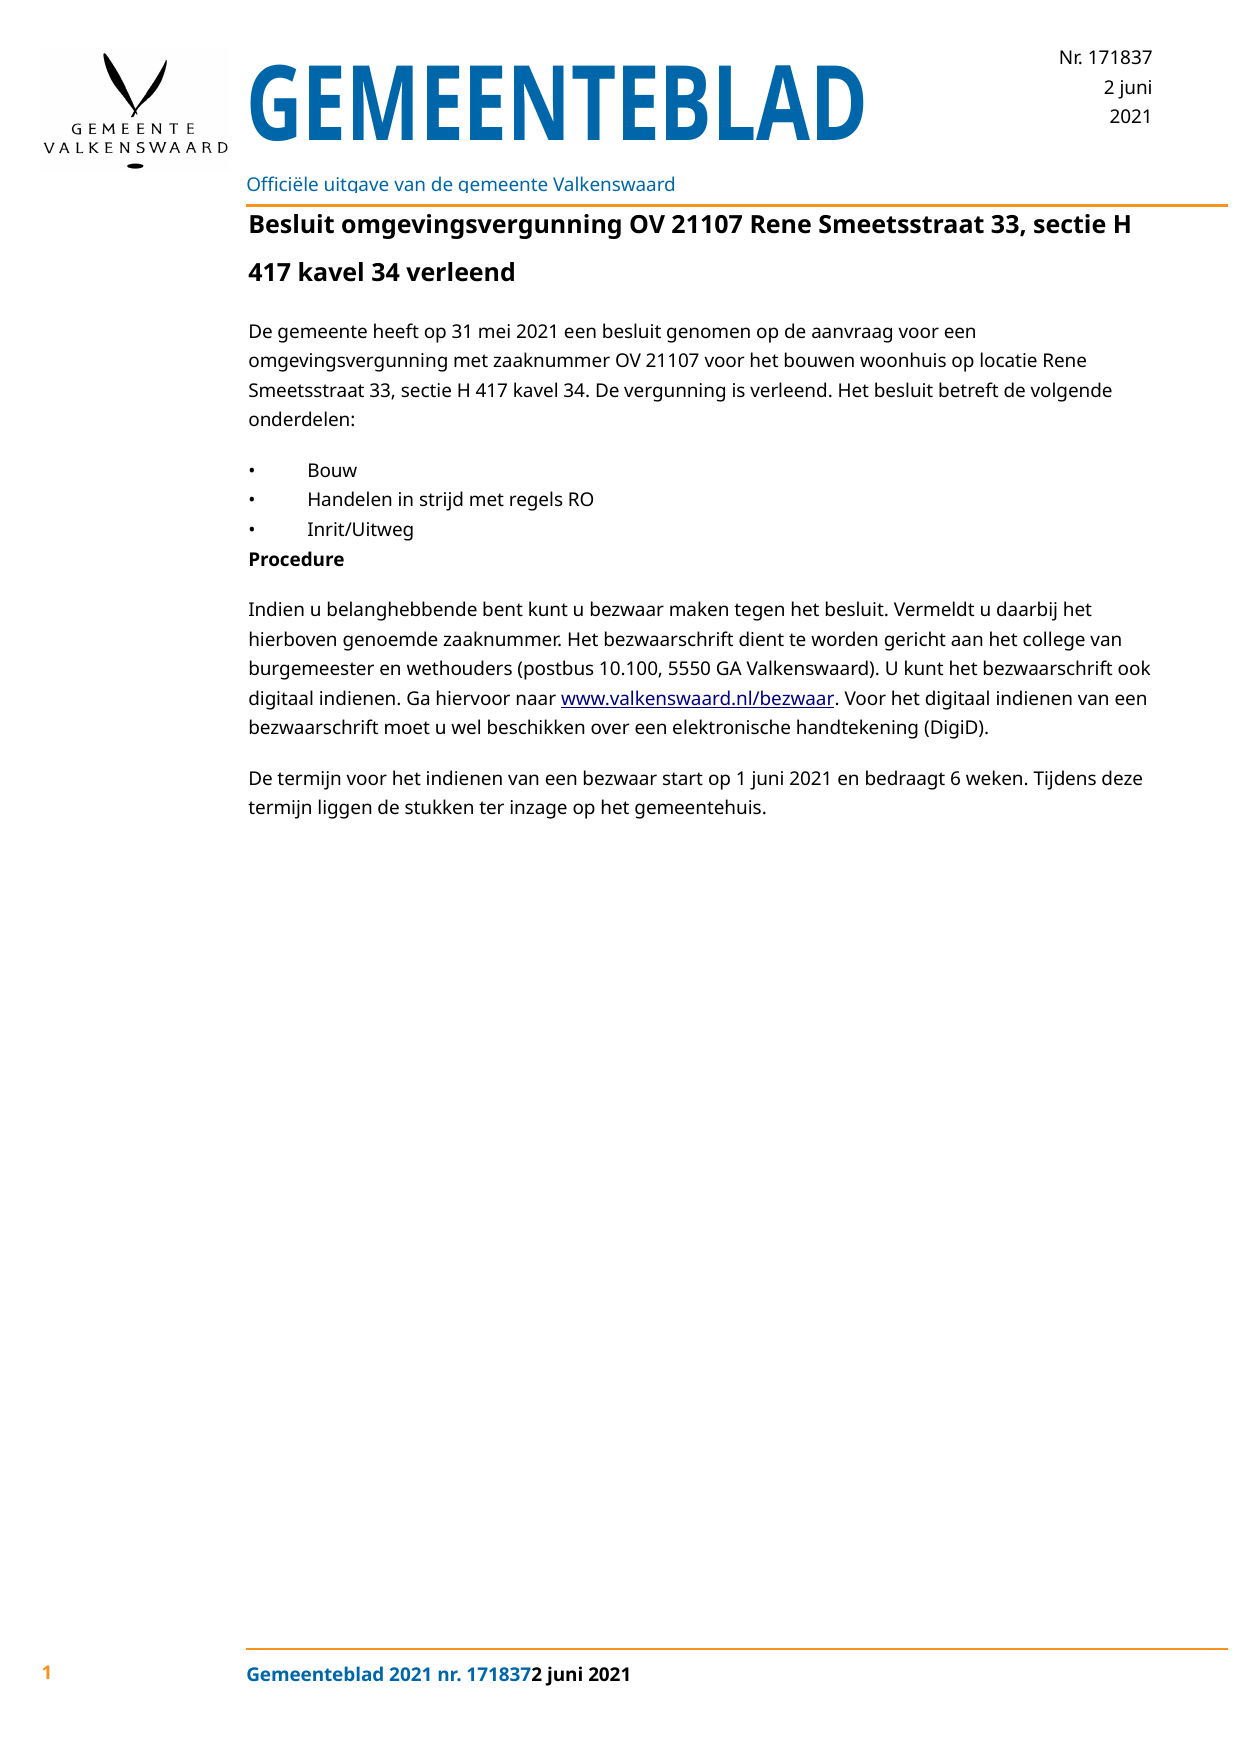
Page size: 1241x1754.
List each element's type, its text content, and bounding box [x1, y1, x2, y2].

text Indien u belanghebbende bent kunt u bezwaar maken tegen het besluit. Vermeldt u daarbij het hierboven genoemde zaaknummer. Het bezwaarschrift dient te worden gericht aan het college van burgemeester en wethouders (postbus 10.100, 5550 GA Valkenswaard). U kunt het bezwaarschrift ook digitaal indienen. Ga hiervoor naar www.valkenswaard.nl/bezwaar. Voor het digitaal indienen van een bezwaarschrift moet u wel beschikken over een elektronische handtekening (DigiD). [248, 596, 1152, 740]
list Handelen in strijd met regels RO [248, 487, 1152, 512]
text De termijn voor het indienen van een bezwaar start op 1 juni 2021 en bedraagt 6 weken. Tijdens deze termijn liggen de stukken ter inzage op het gemeentehuis. [248, 765, 1152, 820]
text Besluit omgevingsvergunning OV 21107 Rene Smeetsstraat 33, sectie H 417 kavel 34 verleend [248, 207, 1152, 288]
text De gemeente heeft op 31 mei 2021 een besluit genomen op de aanvraag voor een omgevingsvergunning met zaaknummer OV 21107 voor het bouwen woonhuis op locatie Rene Smeetsstraat 33, sectie H 417 kavel 34. De vergunning is verleend. Het besluit betreft de volgende onderdelen: [248, 318, 1152, 432]
list Bouw [248, 457, 1152, 483]
picture [41, 47, 231, 172]
list Inrit/Uitweg [248, 516, 1152, 542]
text Procedure [248, 546, 1152, 572]
